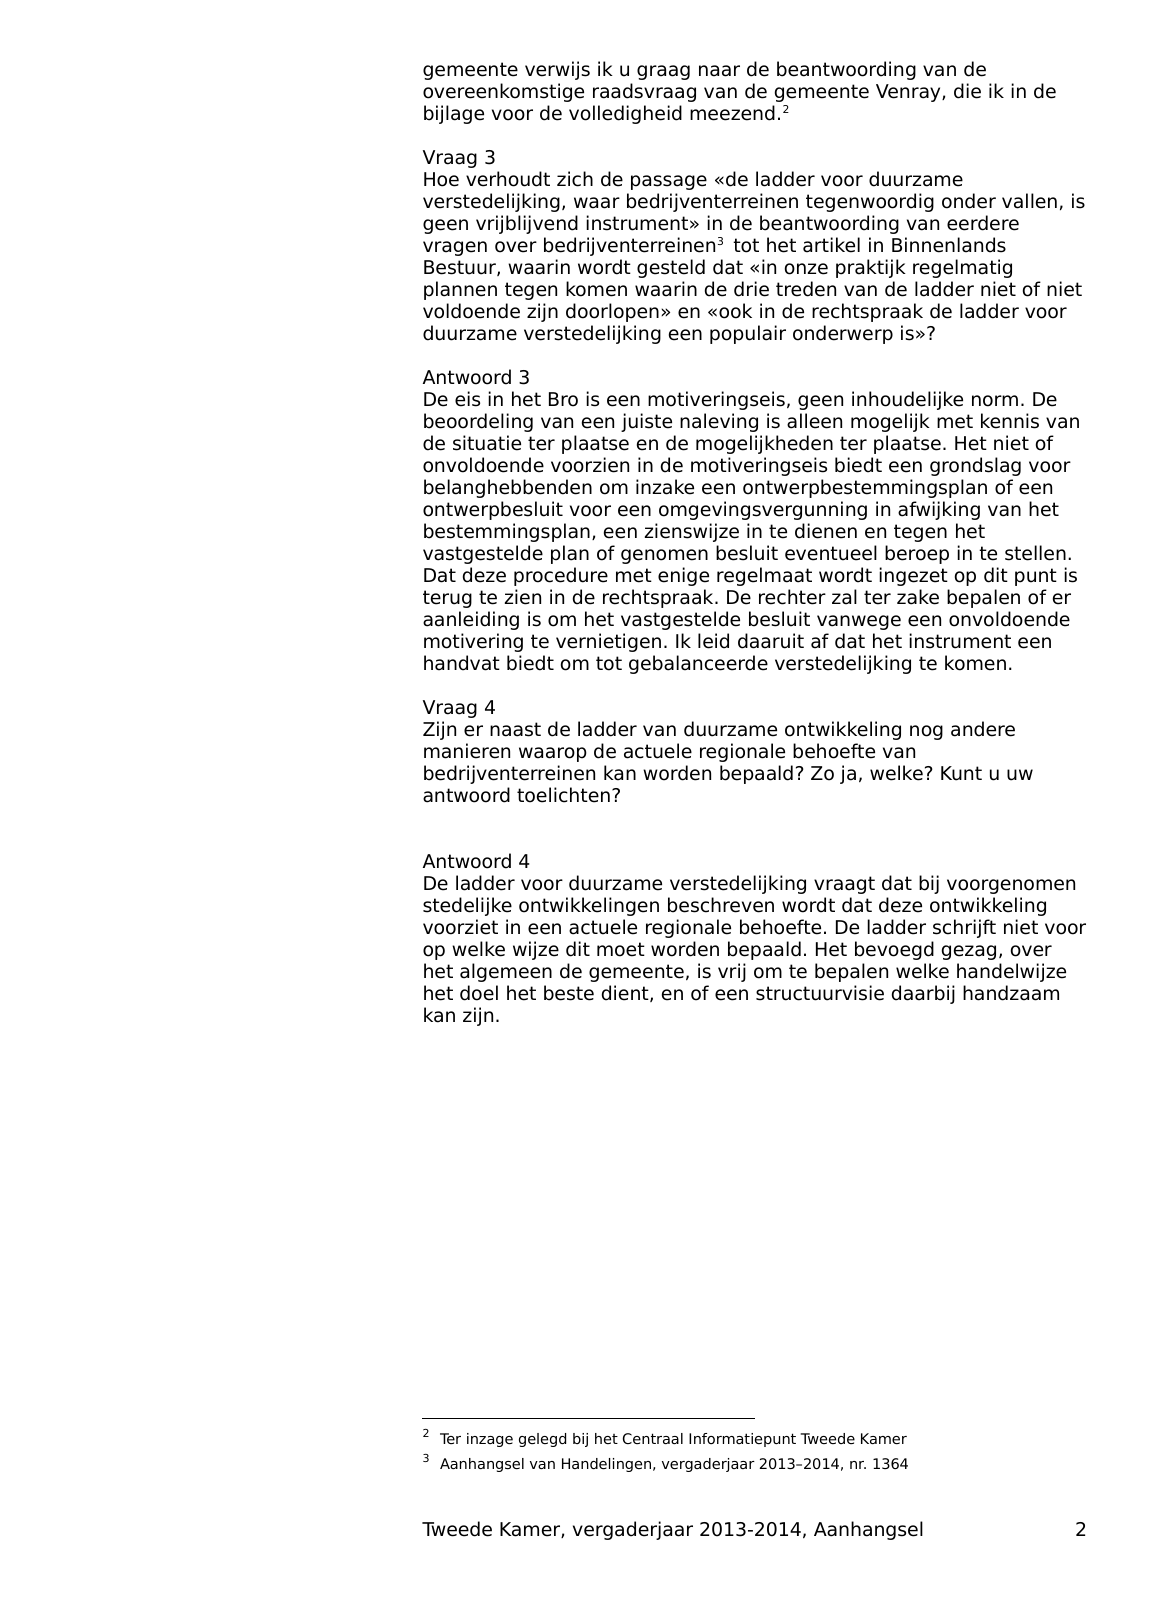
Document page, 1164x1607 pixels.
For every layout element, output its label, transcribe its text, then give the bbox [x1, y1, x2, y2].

text Ter inzage gelegd bij het Centraal Informatiepunt Tweede Kamer [422, 1427, 1087, 1449]
text Zijn er naast de ladder van duurzame ontwikkeling nog andere manieren waarop de actuele regionale behoefte van bedrijventerreinen kan worden bepaald? Zo ja, welke? Kunt u uw antwoord toelichten? [422, 719, 1087, 807]
text Vraag 3 [422, 147, 1087, 169]
text Antwoord 3 [422, 367, 1087, 389]
text gemeente verwijs ik u graag naar de beantwoording van de overeenkomstige raadsvraag van de gemeente Venray, die ik in de bijlage voor de volledigheid meezend. [422, 59, 1087, 125]
text De eis in het Bro is een motiveringseis, geen inhoudelijke norm. De beoordeling van een juiste naleving is alleen mogelijk met kennis van de situatie ter plaatse en de mogelijkheden ter plaatse. Het niet of onvoldoende voorzien in de motiveringseis biedt een grondslag voor belanghebbenden om inzake een ontwerpbestemmingsplan of een ontwerpbesluit voor een omgevingsvergunning in afwijking van het bestemmingsplan, een zienswijze in te dienen en tegen het vastgestelde plan of genomen besluit eventueel beroep in te stellen. Dat deze procedure met enige regelmaat wordt ingezet op dit punt is terug te zien in de rechtspraak. De rechter zal ter zake bepalen of er aanleiding is om het vastgestelde besluit vanwege een onvoldoende motivering te vernietigen. Ik leid daaruit af dat het instrument een handvat biedt om tot gebalanceerde verstedelijking te komen. [422, 389, 1087, 675]
text Antwoord 4 [422, 851, 1087, 873]
text Vraag 4 [422, 697, 1087, 719]
text De ladder voor duurzame verstedelijking vraagt dat bij voorgenomen stedelijke ontwikkelingen beschreven wordt dat deze ontwikkeling voorziet in een actuele regionale behoefte. De ladder schrijft niet voor op welke wijze dit moet worden bepaald. Het bevoegd gezag, over het algemeen de gemeente, is vrij om te bepalen welke handelwijze het doel het beste dient, en of een structuurvisie daarbij handzaam kan zijn. [422, 873, 1087, 1027]
text Hoe verhoudt zich de passage «de ladder voor duurzame verstedelijking, waar bedrijventerreinen tegenwoordig onder vallen, is geen vrijblijvend instrument» in de beantwoording van eerdere vragen over bedrijventerreinen tot het artikel in Binnenlands Bestuur, waarin wordt gesteld dat «in onze praktijk regelmatig plannen tegen komen waarin de drie treden van de ladder niet of niet voldoende zijn doorlopen» en «ook in de rechtspraak de ladder voor duurzame verstedelijking een populair onderwerp is»? [422, 169, 1087, 345]
text Aanhangsel van Handelingen, vergaderjaar 2013–2014, nr. 1364 [422, 1452, 1087, 1474]
